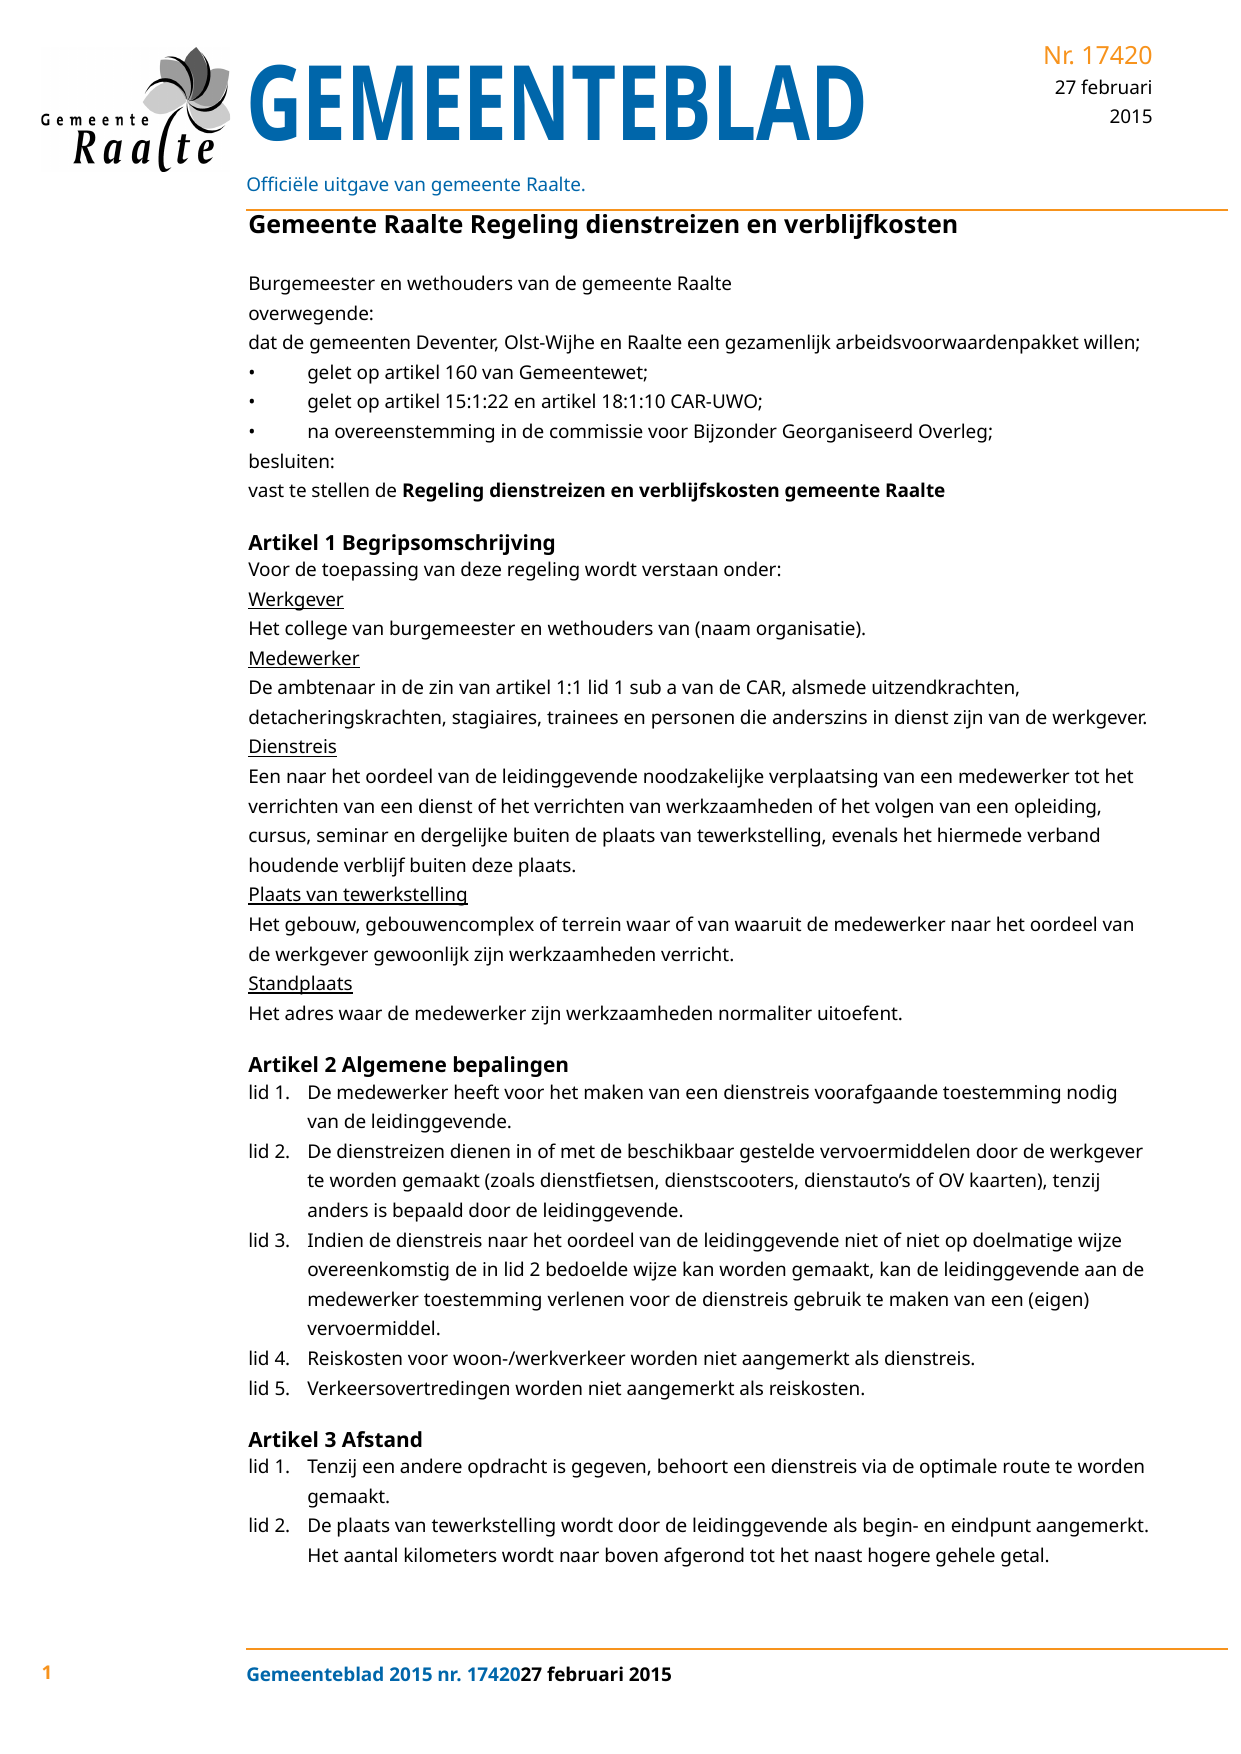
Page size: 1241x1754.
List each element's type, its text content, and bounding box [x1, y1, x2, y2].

list De medewerker heeft voor het maken van een dienstreis voorafgaande toestemming nodig van de leidinggevende. [248, 1079, 1152, 1134]
list De plaats van tewerkstelling wordt door de leidinggevende als begin- en eindpunt aangemerkt. Het aantal kilometers wordt naar boven afgerond tot het naast hogere gehele getal. [248, 1513, 1152, 1568]
text Werkgever [248, 586, 1152, 612]
list gelet op artikel 15:1:22 en artikel 18:1:10 CAR-UWO; [248, 389, 1152, 414]
picture [41, 47, 231, 172]
text Artikel 1 Begripsomschrijving [248, 528, 1152, 556]
text Artikel 2 Algemene bepalingen [248, 1050, 1152, 1079]
list Verkeersovertredingen worden niet aangemerkt als reiskosten. [248, 1375, 1152, 1400]
text Medewerker [248, 645, 1152, 671]
text Standplaats [248, 970, 1152, 996]
list Tenzij een andere opdracht is gegeven, behoort een dienstreis via de optimale route te worden gemaakt. [248, 1453, 1152, 1509]
text Artikel 3 Afstand [248, 1425, 1152, 1453]
text Het gebouw, gebouwencomplex of terrein waar of van waaruit de medewerker naar het oordeel van de werkgever gewoonlijk zijn werkzaamheden verricht. [248, 911, 1152, 967]
text overwegende: [248, 300, 1152, 326]
list na overeenstemming in de commissie voor Bijzonder Georganiseerd Overleg; [248, 418, 1152, 444]
list De dienstreizen dienen in of met de beschikbaar gestelde vervoermiddelen door de werkgever te worden gemaakt (zoals dienstfietsen, dienstscooters, dienstauto’s of OV kaarten), tenzij anders is bepaald door de leidinggevende. [248, 1138, 1152, 1223]
text besluiten: [248, 448, 1152, 473]
list Indien de dienstreis naar het oordeel van de leidinggevende niet of niet op doelmatige wijze overeenkomstig de in lid 2 bedoelde wijze kan worden gemaakt, kan de leidinggevende aan de medewerker toestemming verlenen voor de dienstreis gebruik te maken van een (eigen) vervoermiddel. [248, 1227, 1152, 1341]
text Burgemeester en wethouders van de gemeente Raalte [248, 270, 1152, 296]
text Een naar het oordeel van de leidinggevende noodzakelijke verplaatsing van een medewerker tot het verrichten van een dienst of het verrichten van werkzaamheden of het volgen van een opleiding, cursus, seminar en dergelijke buiten de plaats van tewerkstelling, evenals het hiermede verband houdende verblijf buiten deze plaats. [248, 763, 1152, 878]
text Gemeente Raalte Regeling dienstreizen en verblijfkosten [248, 211, 1152, 241]
text vast te stellen de Regeling dienstreizen en verblijfskosten gemeente Raalte [248, 477, 1152, 503]
text Dienstreis [248, 734, 1152, 759]
text Voor de toepassing van deze regeling wordt verstaan onder: [248, 556, 1152, 582]
text Plaats van tewerkstelling [248, 882, 1152, 907]
text Het adres waar de medewerker zijn werkzaamheden normaliter uitoefent. [248, 1000, 1152, 1026]
text dat de gemeenten Deventer, Olst-Wijhe en Raalte een gezamenlijk arbeidsvoorwaardenpakket willen; [248, 329, 1152, 355]
text Het college van burgemeester en wethouders van (naam organisatie). [248, 615, 1152, 641]
text De ambtenaar in de zin van artikel 1:1 lid 1 sub a van de CAR, alsmede uitzendkrachten, detacheringskrachten, stagiaires, trainees en personen die anderszins in dienst zijn van de werkgever. [248, 674, 1152, 730]
list gelet op artikel 160 van Gemeentewet; [248, 359, 1152, 385]
list Reiskosten voor woon-/werkverkeer worden niet aangemerkt als dienstreis. [248, 1345, 1152, 1371]
